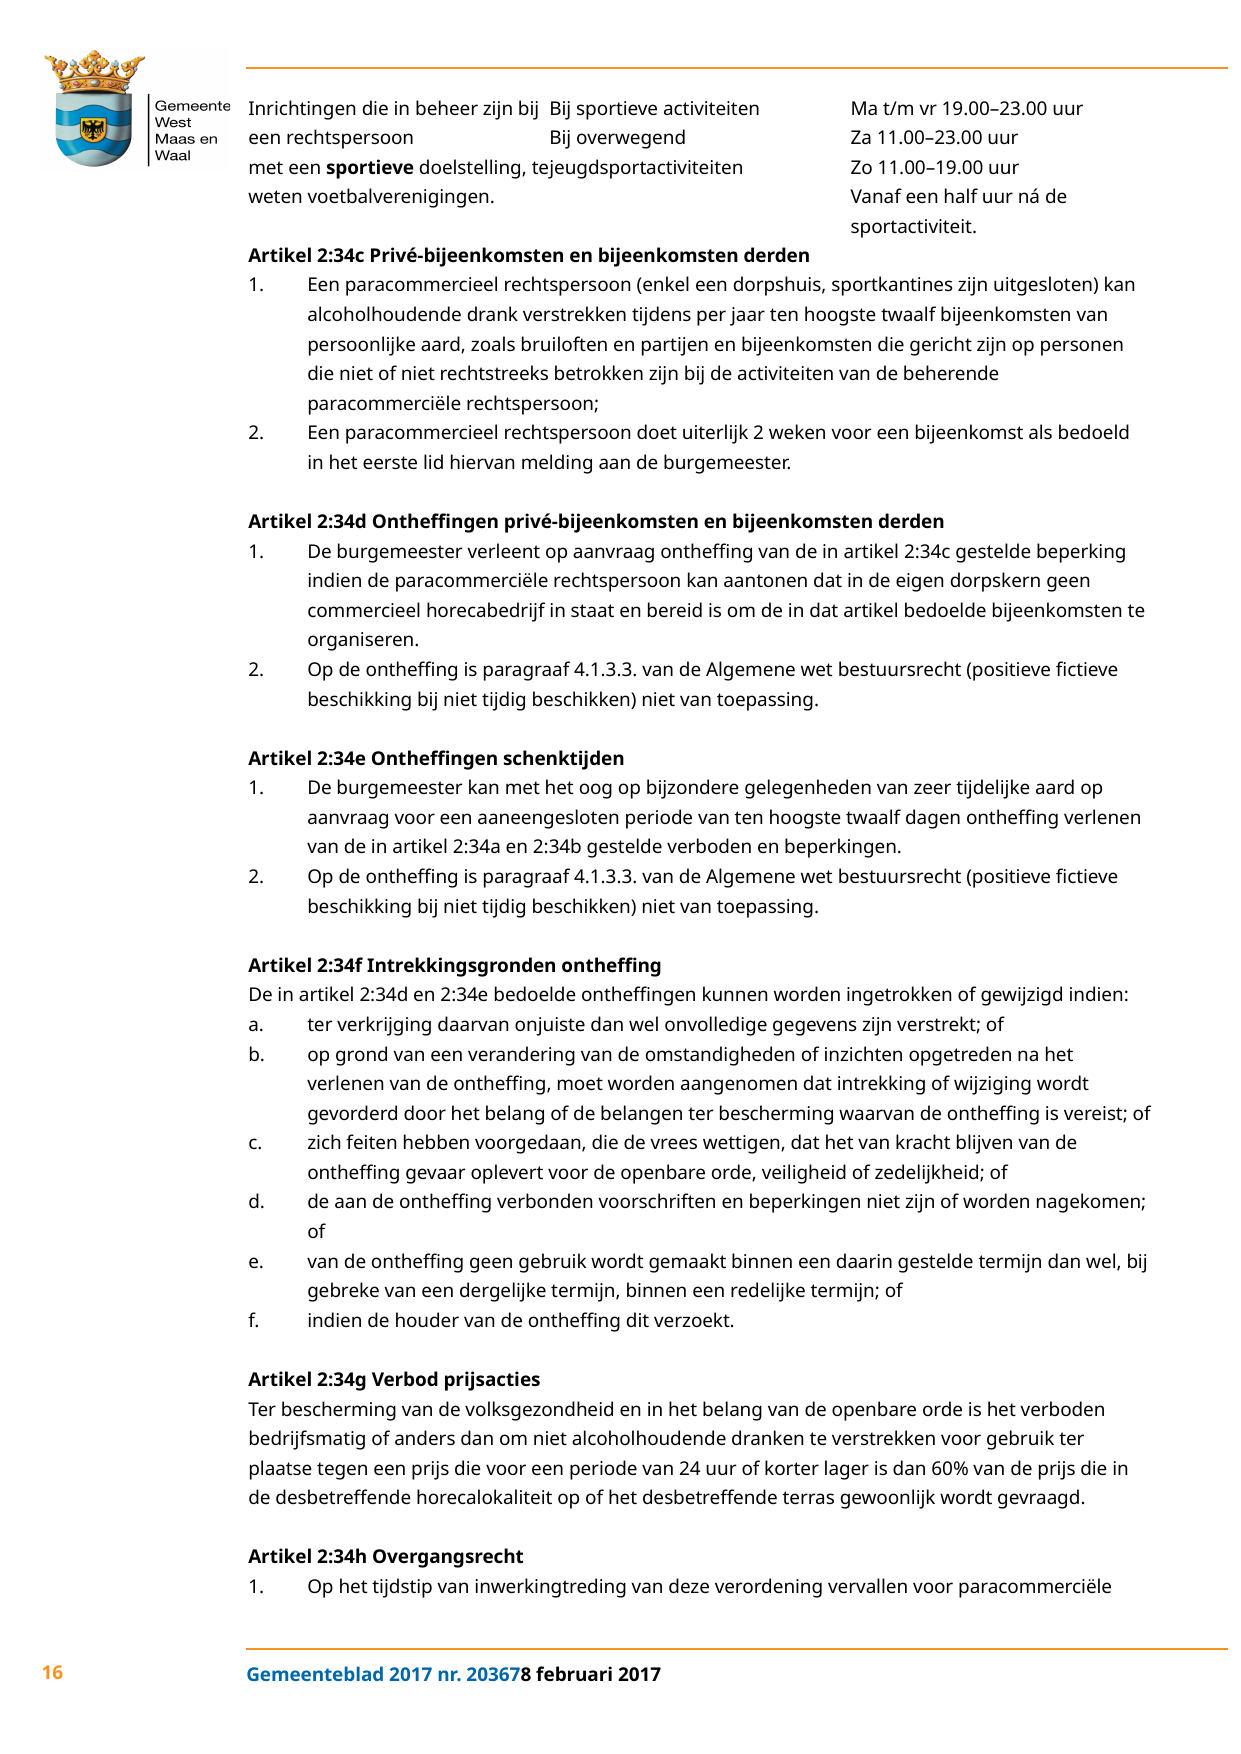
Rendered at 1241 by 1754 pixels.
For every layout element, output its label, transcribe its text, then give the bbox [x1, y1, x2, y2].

table_header Bij sportieve activiteiten Bij overwegend jeugdsportactiviteiten [549, 95, 850, 239]
text Artikel 2:34h Overgangsrecht [248, 1544, 1152, 1569]
text Artikel 2:34e Ontheffingen schenktijden [248, 745, 1152, 771]
text Artikel 2:34d Ontheffingen privé-bijeenkomsten en bijeenkomsten derden [248, 508, 1152, 534]
list ter verkrijging daarvan onjuiste dan wel onvolledige gegevens zijn verstrekt; of [248, 1011, 1152, 1037]
text De in artikel 2:34d en 2:34e bedoelde ontheffingen kunnen worden ingetrokken of gewijzigd indien: [248, 982, 1152, 1007]
list Een paracommercieel rechtspersoon doet uiterlijk 2 weken voor een bijeenkomst als bedoeld in het eerste lid hiervan melding aan de burgemeester. [248, 419, 1152, 475]
text Artikel 2:34f Intrekkingsgronden ontheffing [248, 952, 1152, 978]
list De burgemeester verleent op aanvraag ontheffing van de in artikel 2:34c gestelde beperking indien de paracommerciële rechtspersoon kan aantonen dat in de eigen dorpskern geen commercieel horecabedrijf in staat en bereid is om de in dat artikel bedoelde bijeenkomsten te organiseren. [248, 538, 1152, 652]
list zich feiten hebben voorgedaan, die de vrees wettigen, dat het van kracht blijven van de ontheffing gevaar oplevert voor de openbare orde, veiligheid of zedelijkheid; of [248, 1129, 1152, 1185]
list indien de houder van de ontheffing dit verzoekt. [248, 1307, 1152, 1333]
text Artikel 2:34c Privé-bijeenkomsten en bijeenkomsten derden [248, 242, 1152, 268]
picture [41, 47, 231, 172]
text Ter bescherming van de volksgezondheid en in het belang van de openbare orde is het verboden bedrijfsmatig of anders dan om niet alcoholhoudende dranken te verstrekken voor gebruik ter plaatse tegen een prijs die voor een periode van 24 uur of korter lager is dan 60% van de prijs die in de desbetreffende horecalokaliteit op of het desbetreffende terras gewoonlijk wordt gevraagd. [248, 1396, 1152, 1510]
list De burgemeester kan met het oog op bijzondere gelegenheden van zeer tijdelijke aard op aanvraag voor een aaneengesloten periode van ten hoogste twaalf dagen ontheffing verlenen van de in artikel 2:34a en 2:34b gestelde verboden en beperkingen. [248, 774, 1152, 859]
list van de ontheffing geen gebruik wordt gemaakt binnen een daarin gestelde termijn dan wel, bij gebreke van een dergelijke termijn, binnen een redelijke termijn; of [248, 1248, 1152, 1303]
list Op het tijdstip van inwerkingtreding van deze verordening vervallen voor paracommerciële [248, 1573, 1152, 1599]
table_header Inrichtingen die in beheer zijn bij een rechtspersoon met een sportieve doelstelling, te weten voetbalverenigingen. [248, 95, 549, 239]
list de aan de ontheffing verbonden voorschriften en beperkingen niet zijn of worden nagekomen; of [248, 1189, 1152, 1244]
list Op de ontheffing is paragraaf 4.1.3.3. van de Algemene wet bestuursrecht (positieve fictieve beschikking bij niet tijdig beschikken) niet van toepassing. [248, 656, 1152, 712]
list Op de ontheffing is paragraaf 4.1.3.3. van de Algemene wet bestuursrecht (positieve fictieve beschikking bij niet tijdig beschikken) niet van toepassing. [248, 863, 1152, 919]
text Artikel 2:34g Verbod prijsacties [248, 1366, 1152, 1392]
table_header Ma t/m vr 19.00–23.00 uur Za 11.00–23.00 uur Zo 11.00–19.00 uur Vanaf een half uur ná de sportactiviteit. [850, 95, 1152, 239]
list op grond van een verandering van de omstandigheden of inzichten opgetreden na het verlenen van de ontheffing, moet worden aangenomen dat intrekking of wijziging wordt gevorderd door het belang of de belangen ter bescherming waarvan de ontheffing is vereist; of [248, 1041, 1152, 1126]
list Een paracommercieel rechtspersoon (enkel een dorpshuis, sportkantines zijn uitgesloten) kan alcoholhoudende drank verstrekken tijdens per jaar ten hoogste twaalf bijeenkomsten van persoonlijke aard, zoals bruiloften en partijen en bijeenkomsten die gericht zijn op personen die niet of niet rechtstreeks betrokken zijn bij de activiteiten van de beherende paracommerciële rechtspersoon; [248, 272, 1152, 416]
